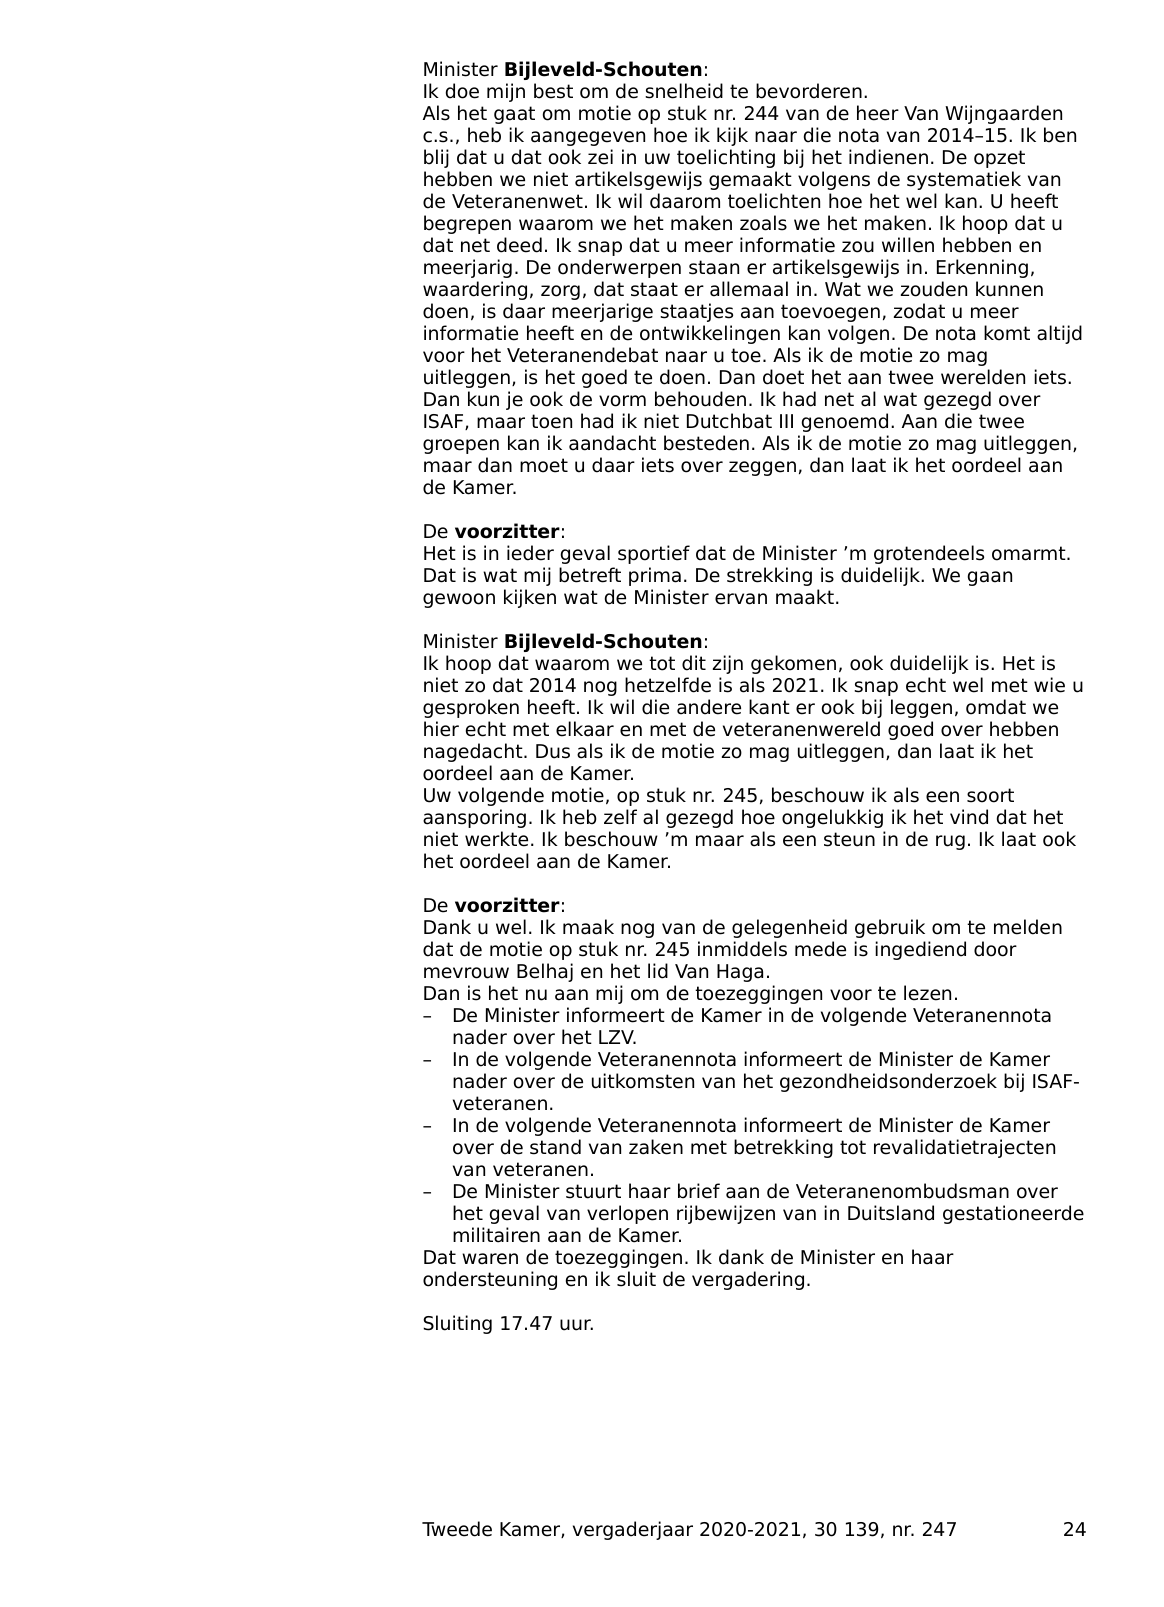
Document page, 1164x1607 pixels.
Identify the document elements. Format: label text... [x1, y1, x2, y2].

text – In de volgende Veteranennota informeert de Minister de Kamer over de stand van zaken met betrekking tot revalidatietrajecten van veteranen. [422, 1115, 1087, 1181]
text Sluiting 17.47 uur. [422, 1313, 1087, 1335]
text Minister Bijleveld-Schouten: [422, 631, 1087, 653]
text – De Minister informeert de Kamer in de volgende Veteranennota nader over het LZV. [422, 1005, 1087, 1049]
text De voorzitter: [422, 895, 1087, 917]
text Ik doe mijn best om de snelheid te bevorderen. [422, 81, 1087, 103]
text Minister Bijleveld-Schouten: [422, 59, 1087, 81]
text Dank u wel. Ik maak nog van de gelegenheid gebruik om te melden dat de motie op stuk nr. 245 inmiddels mede is ingediend door mevrouw Belhaj en het lid Van Haga. [422, 917, 1087, 983]
text – In de volgende Veteranennota informeert de Minister de Kamer nader over de uitkomsten van het gezondheidsonderzoek bij ISAF-veteranen. [422, 1049, 1087, 1115]
text Het is in ieder geval sportief dat de Minister ’m grotendeels omarmt. Dat is wat mij betreft prima. De strekking is duidelijk. We gaan gewoon kijken wat de Minister ervan maakt. [422, 543, 1087, 609]
text De voorzitter: [422, 521, 1087, 543]
text Dan is het nu aan mij om de toezeggingen voor te lezen. [422, 983, 1087, 1005]
text Ik hoop dat waarom we tot dit zijn gekomen, ook duidelijk is. Het is niet zo dat 2014 nog hetzelfde is als 2021. Ik snap echt wel met wie u gesproken heeft. Ik wil die andere kant er ook bij leggen, omdat we hier echt met elkaar en met de veteranenwereld goed over hebben nagedacht. Dus als ik de motie zo mag uitleggen, dan laat ik het oordeel aan de Kamer. [422, 653, 1087, 785]
text – De Minister stuurt haar brief aan de Veteranenombudsman over het geval van verlopen rijbewijzen van in Duitsland gestationeerde militairen aan de Kamer. [422, 1181, 1087, 1247]
text Uw volgende motie, op stuk nr. 245, beschouw ik als een soort aansporing. Ik heb zelf al gezegd hoe ongelukkig ik het vind dat het niet werkte. Ik beschouw ’m maar als een steun in de rug. Ik laat ook het oordeel aan de Kamer. [422, 785, 1087, 873]
text Dat waren de toezeggingen. Ik dank de Minister en haar ondersteuning en ik sluit de vergadering. [422, 1247, 1087, 1291]
text Als het gaat om motie op stuk nr. 244 van de heer Van Wijngaarden c.s., heb ik aangegeven hoe ik kijk naar die nota van 2014–15. Ik ben blij dat u dat ook zei in uw toelichting bij het indienen. De opzet hebben we niet artikelsgewijs gemaakt volgens de systematiek van de Veteranenwet. Ik wil daarom toelichten hoe het wel kan. U heeft begrepen waarom we het maken zoals we het maken. Ik hoop dat u dat net deed. Ik snap dat u meer informatie zou willen hebben en meerjarig. De onderwerpen staan er artikelsgewijs in. Erkenning, waardering, zorg, dat staat er allemaal in. Wat we zouden kunnen doen, is daar meerjarige staatjes aan toevoegen, zodat u meer informatie heeft en de ontwikkelingen kan volgen. De nota komt altijd voor het Veteranendebat naar u toe. Als ik de motie zo mag uitleggen, is het goed te doen. Dan doet het aan twee werelden iets. Dan kun je ook de vorm behouden. Ik had net al wat gezegd over ISAF, maar toen had ik niet Dutchbat III genoemd. Aan die twee groepen kan ik aandacht besteden. Als ik de motie zo mag uitleggen, maar dan moet u daar iets over zeggen, dan laat ik het oordeel aan de Kamer. [422, 103, 1087, 499]
